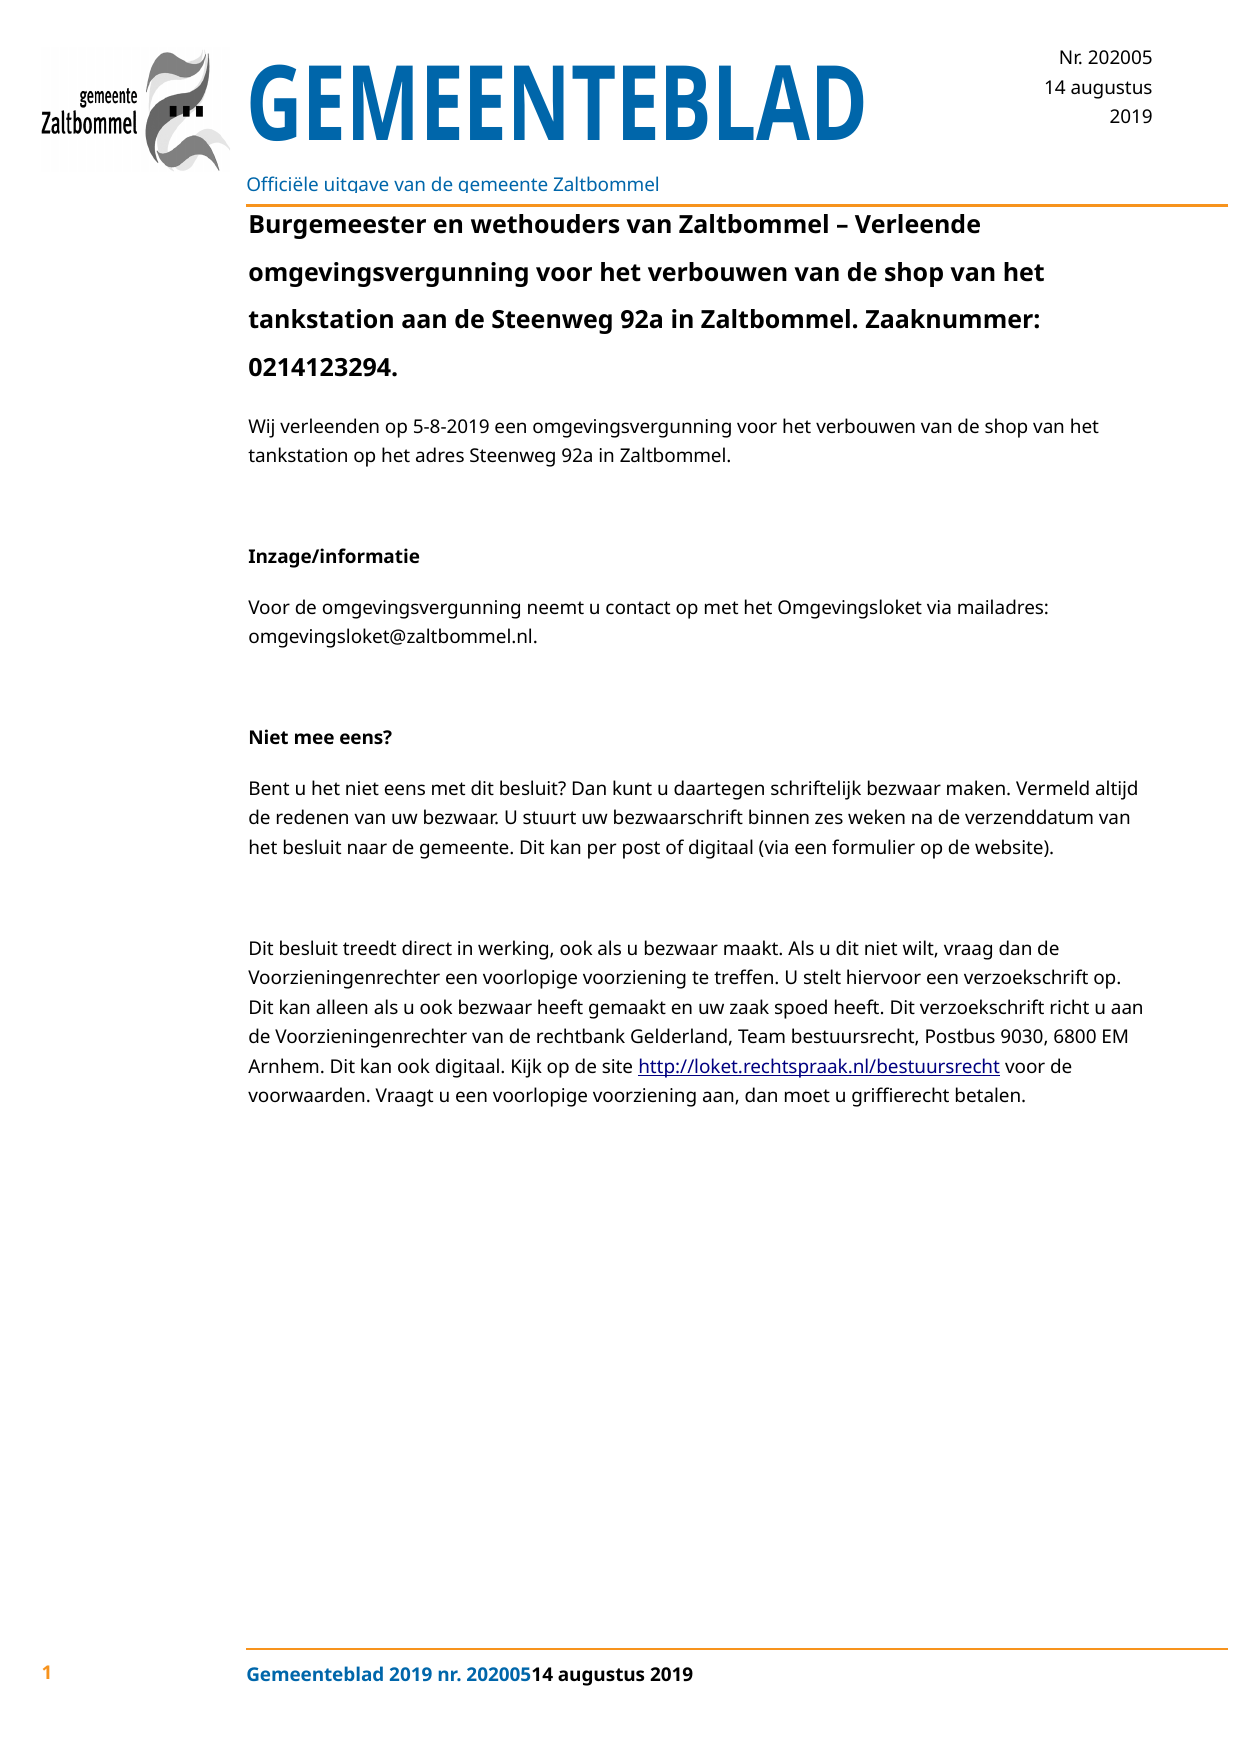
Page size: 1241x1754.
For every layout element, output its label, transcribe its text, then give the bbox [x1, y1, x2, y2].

text Bent u het niet eens met dit besluit? Dan kunt u daartegen schriftelijk bezwaar maken. Vermeld altijd de redenen van uw bezwaar. U stuurt uw bezwaarschrift binnen zes weken na de verzenddatum van het besluit naar de gemeente. Dit kan per post of digitaal (via een formulier op de website). [248, 775, 1152, 860]
text Dit besluit treedt direct in werking, ook als u bezwaar maakt. Als u dit niet wilt, vraag dan de Voorzieningenrechter een voorlopige voorziening te treffen. U stelt hiervoor een verzoekschrift op. Dit kan alleen als u ook bezwaar heeft gemaakt en uw zaak spoed heeft. Dit verzoekschrift richt u aan de Voorzieningenrechter van de rechtbank Gelderland, Team bestuursrecht, Postbus 9030, 6800 EM Arnhem. Dit kan ook digitaal. Kijk op de site http://loket.rechtspraak.nl/bestuursrecht voor de voorwaarden. Vraagt u een voorlopige voorziening aan, dan moet u griffierecht betalen. [248, 935, 1152, 1108]
text Wij verleenden op 5-8-2019 een omgevingsvergunning voor het verbouwen van de shop van het tankstation op het adres Steenweg 92a in Zaltbommel. [248, 413, 1152, 468]
text Voor de omgevingsvergunning neemt u contact op met het Omgevingsloket via mailadres: omgevingsloket@zaltbommel.nl. [248, 594, 1152, 649]
picture [41, 47, 231, 172]
text Niet mee eens? [248, 724, 1152, 750]
text Inzage/informatie [248, 543, 1152, 569]
text Burgemeester en wethouders van Zaltbommel – Verleende omgevingsvergunning voor het verbouwen van de shop van het tankstation aan de Steenweg 92a in Zaltbommel. Zaaknummer: 0214123294. [248, 207, 1152, 384]
